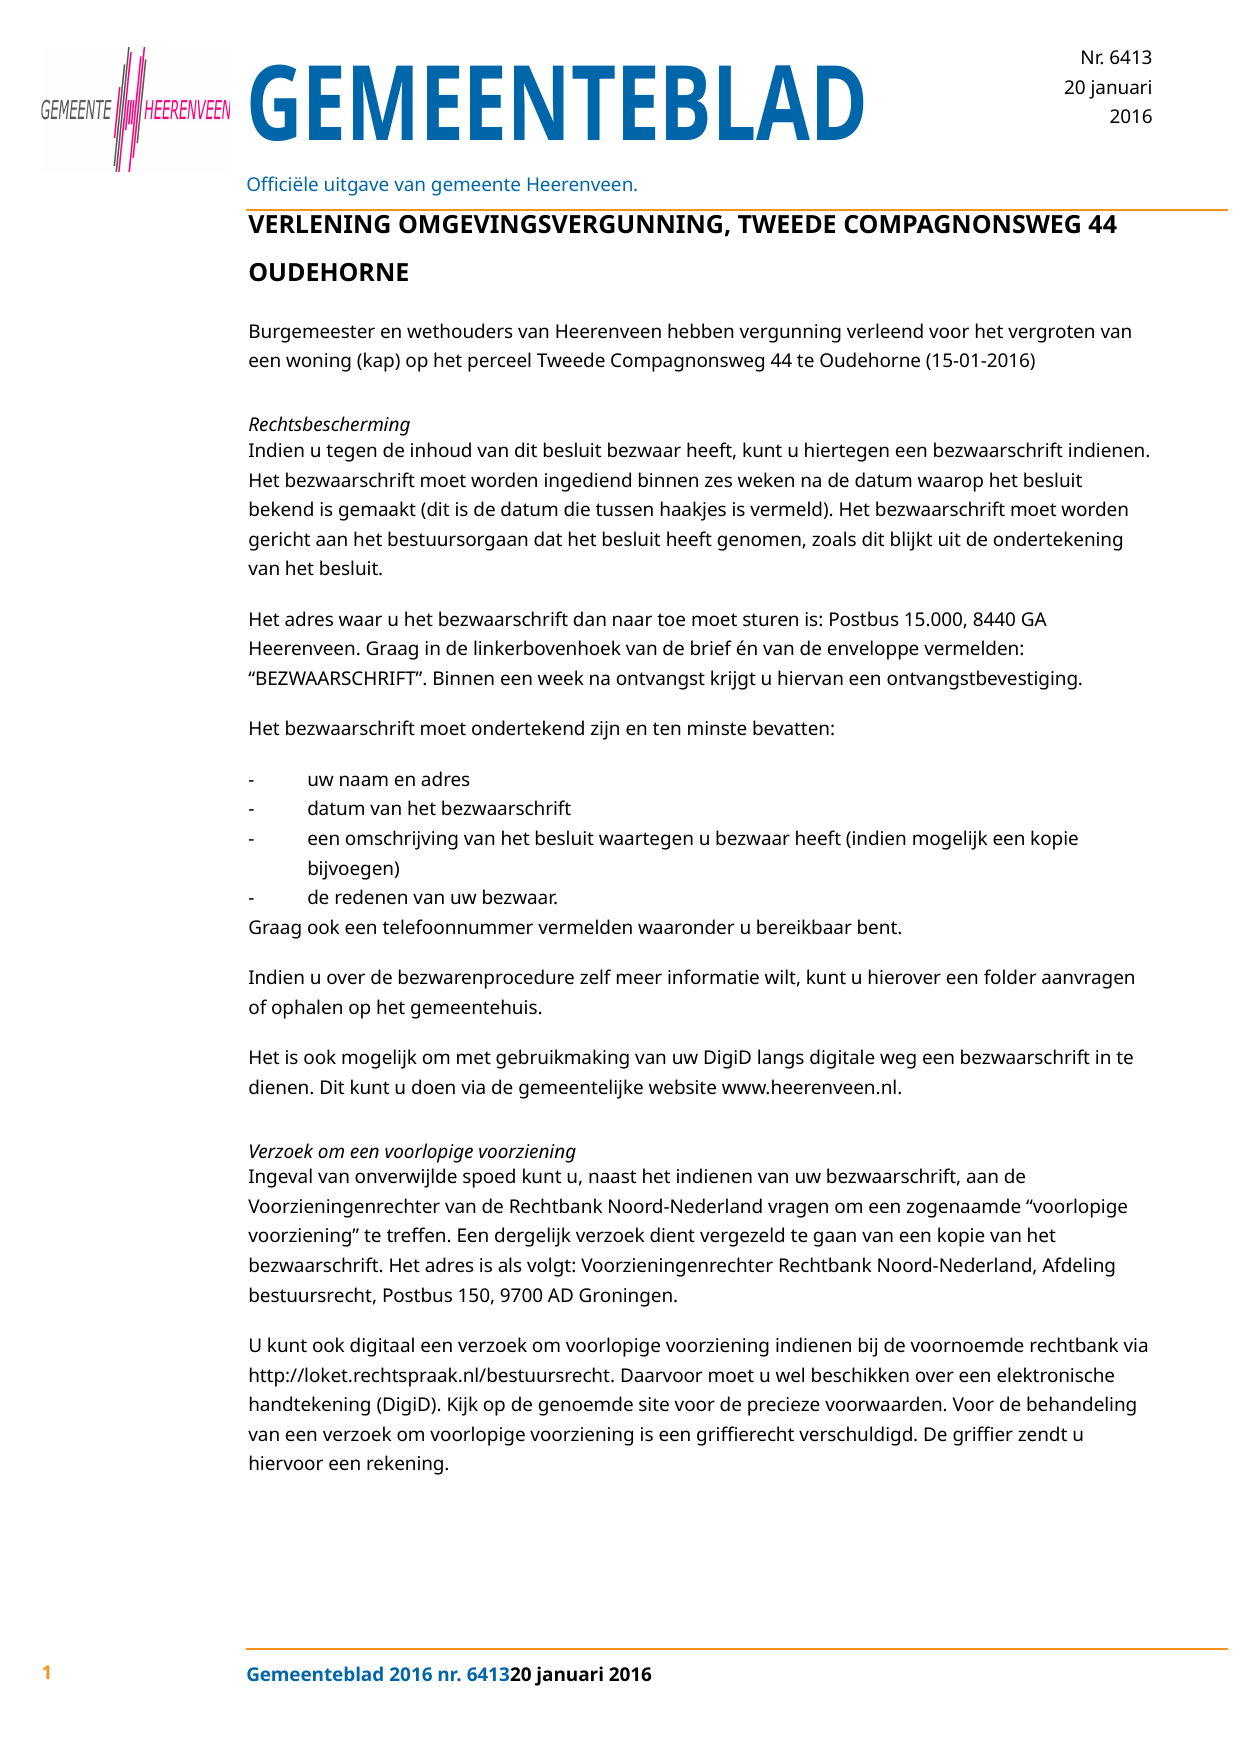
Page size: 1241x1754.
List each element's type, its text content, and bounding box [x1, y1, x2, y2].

text Indien u over de bezwarenprocedure zelf meer informatie wilt, kunt u hierover een folder aanvragen of ophalen op het gemeentehuis. [248, 964, 1152, 1019]
text U kunt ook digitaal een verzoek om voorlopige voorziening indienen bij de voornoemde rechtbank via http://loket.rechtspraak.nl/bestuursrecht. Daarvoor moet u wel beschikken over een elektronische handtekening (DigiD). Kijk op de genoemde site voor de precieze voorwaarden. Voor de behandeling van een verzoek om voorlopige voorziening is een griffierecht verschuldigd. De griffier zendt u hiervoor een rekening. [248, 1332, 1152, 1476]
text Indien u tegen de inhoud van dit besluit bezwaar heeft, kunt u hiertegen een bezwaarschrift indienen. Het bezwaarschrift moet worden ingediend binnen zes weken na de datum waarop het besluit bekend is gemaakt (dit is de datum die tussen haakjes is vermeld). Het bezwaarschrift moet worden gericht aan het bestuursorgaan dat het besluit heeft genomen, zoals dit blijkt uit de ondertekening van het besluit. [248, 437, 1152, 581]
text Verzoek om een voorlopige voorziening [248, 1138, 1152, 1163]
text Het bezwaarschrift moet ondertekend zijn en ten minste bevatten: [248, 716, 1152, 741]
picture [41, 47, 231, 172]
list uw naam en adres [248, 766, 1152, 792]
list een omschrijving van het besluit waartegen u bezwaar heeft (indien mogelijk een kopie bijvoegen) [248, 825, 1152, 880]
text Graag ook een telefoonnummer vermelden waaronder u bereikbaar bent. [248, 914, 1152, 939]
text VERLENING OMGEVINGSVERGUNNING, TWEEDE COMPAGNONSWEG 44 OUDEHORNE [248, 211, 1152, 288]
text Rechtsbescherming [248, 411, 1152, 437]
text Burgemeester en wethouders van Heerenveen hebben vergunning verleend voor het vergroten van een woning (kap) op het perceel Tweede Compagnonsweg 44 te Oudehorne (15-01-2016) [248, 318, 1152, 373]
text Het adres waar u het bezwaarschrift dan naar toe moet sturen is: Postbus 15.000, 8440 GA Heerenveen. Graag in de linkerbovenhoek van de brief én van de enveloppe vermelden: “BEZWAARSCHRIFT”. Binnen een week na ontvangst krijgt u hiervan een ontvangstbevestiging. [248, 606, 1152, 691]
list de redenen van uw bezwaar. [248, 884, 1152, 910]
list datum van het bezwaarschrift [248, 796, 1152, 821]
text Ingeval van onverwijlde spoed kunt u, naast het indienen van uw bezwaarschrift, aan de Voorzieningenrechter van de Rechtbank Noord-Nederland vragen om een zogenaamde “voorlopige voorziening” te treffen. Een dergelijk verzoek dient vergezeld te gaan van een kopie van het bezwaarschrift. Het adres is als volgt: Voorzieningenrechter Rechtbank Noord-Nederland, Afdeling bestuursrecht, Postbus 150, 9700 AD Groningen. [248, 1163, 1152, 1308]
text Het is ook mogelijk om met gebruikmaking van uw DigiD langs digitale weg een bezwaarschrift in te dienen. Dit kunt u doen via de gemeentelijke website www.heerenveen.nl. [248, 1044, 1152, 1099]
